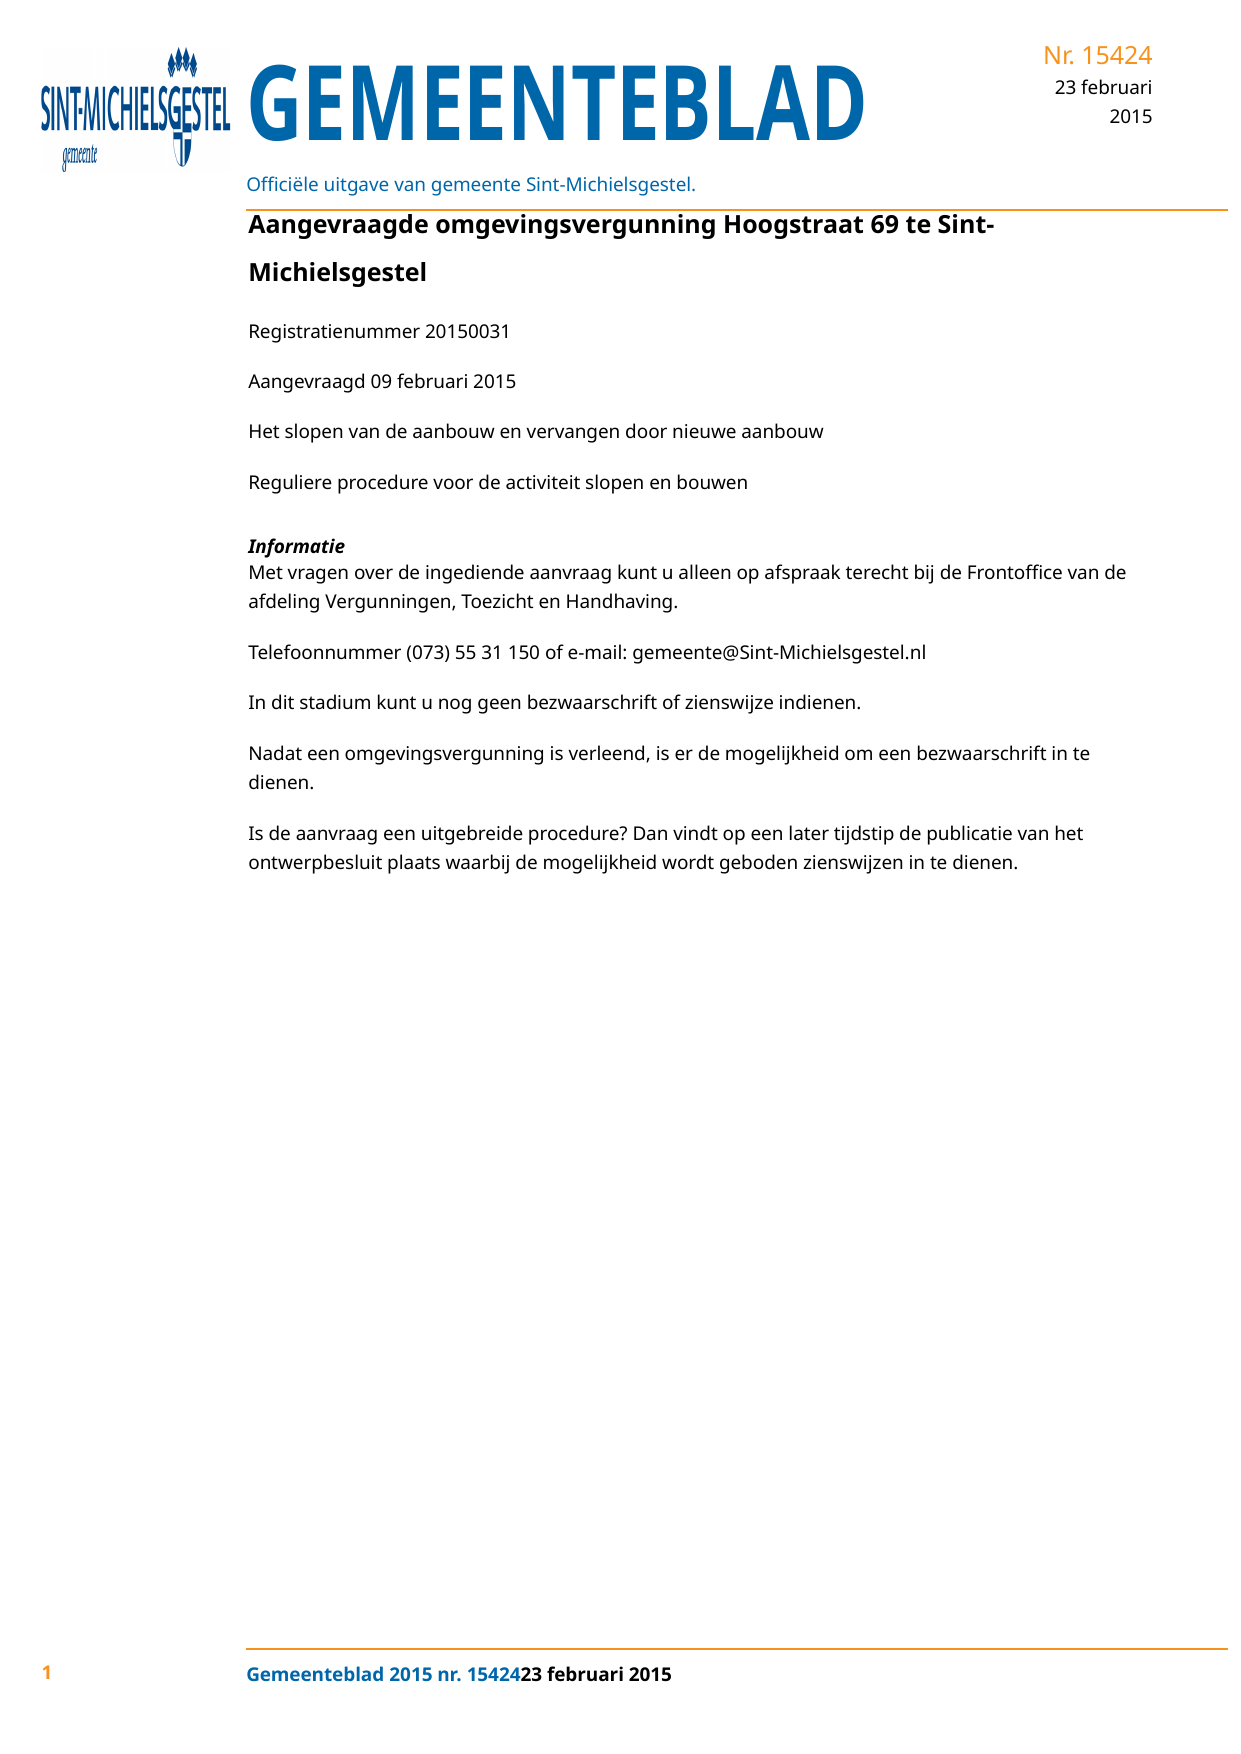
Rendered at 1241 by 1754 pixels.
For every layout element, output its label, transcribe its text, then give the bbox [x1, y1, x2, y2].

text Registratienummer 20150031 [248, 318, 1152, 344]
text In dit stadium kunt u nog geen bezwaarschrift of zienswijze indienen. [248, 689, 1152, 715]
picture [41, 47, 231, 172]
text Het slopen van de aanbouw en vervangen door nieuwe aanbouw [248, 419, 1152, 444]
text Reguliere procedure voor de activiteit slopen en bouwen [248, 469, 1152, 495]
text Aangevraagd 09 februari 2015 [248, 368, 1152, 394]
text Met vragen over de ingediende aanvraag kunt u alleen op afspraak terecht bij de Frontoffice van de afdeling Vergunningen, Toezicht en Handhaving. [248, 559, 1152, 614]
text Informatie [248, 533, 1152, 559]
text Aangevraagde omgevingsvergunning Hoogstraat 69 te Sint-Michielsgestel [248, 211, 1152, 288]
text Is de aanvraag een uitgebreide procedure? Dan vindt op een later tijdstip de publicatie van het ontwerpbesluit plaats waarbij de mogelijkheid wordt geboden zienswijzen in te dienen. [248, 820, 1152, 875]
text Nadat een omgevingsvergunning is verleend, is er de mogelijkheid om een bezwaarschrift in te dienen. [248, 740, 1152, 795]
text Telefoonnummer (073) 55 31 150 of e-mail: gemeente@Sint-Michielsgestel.nl [248, 639, 1152, 664]
